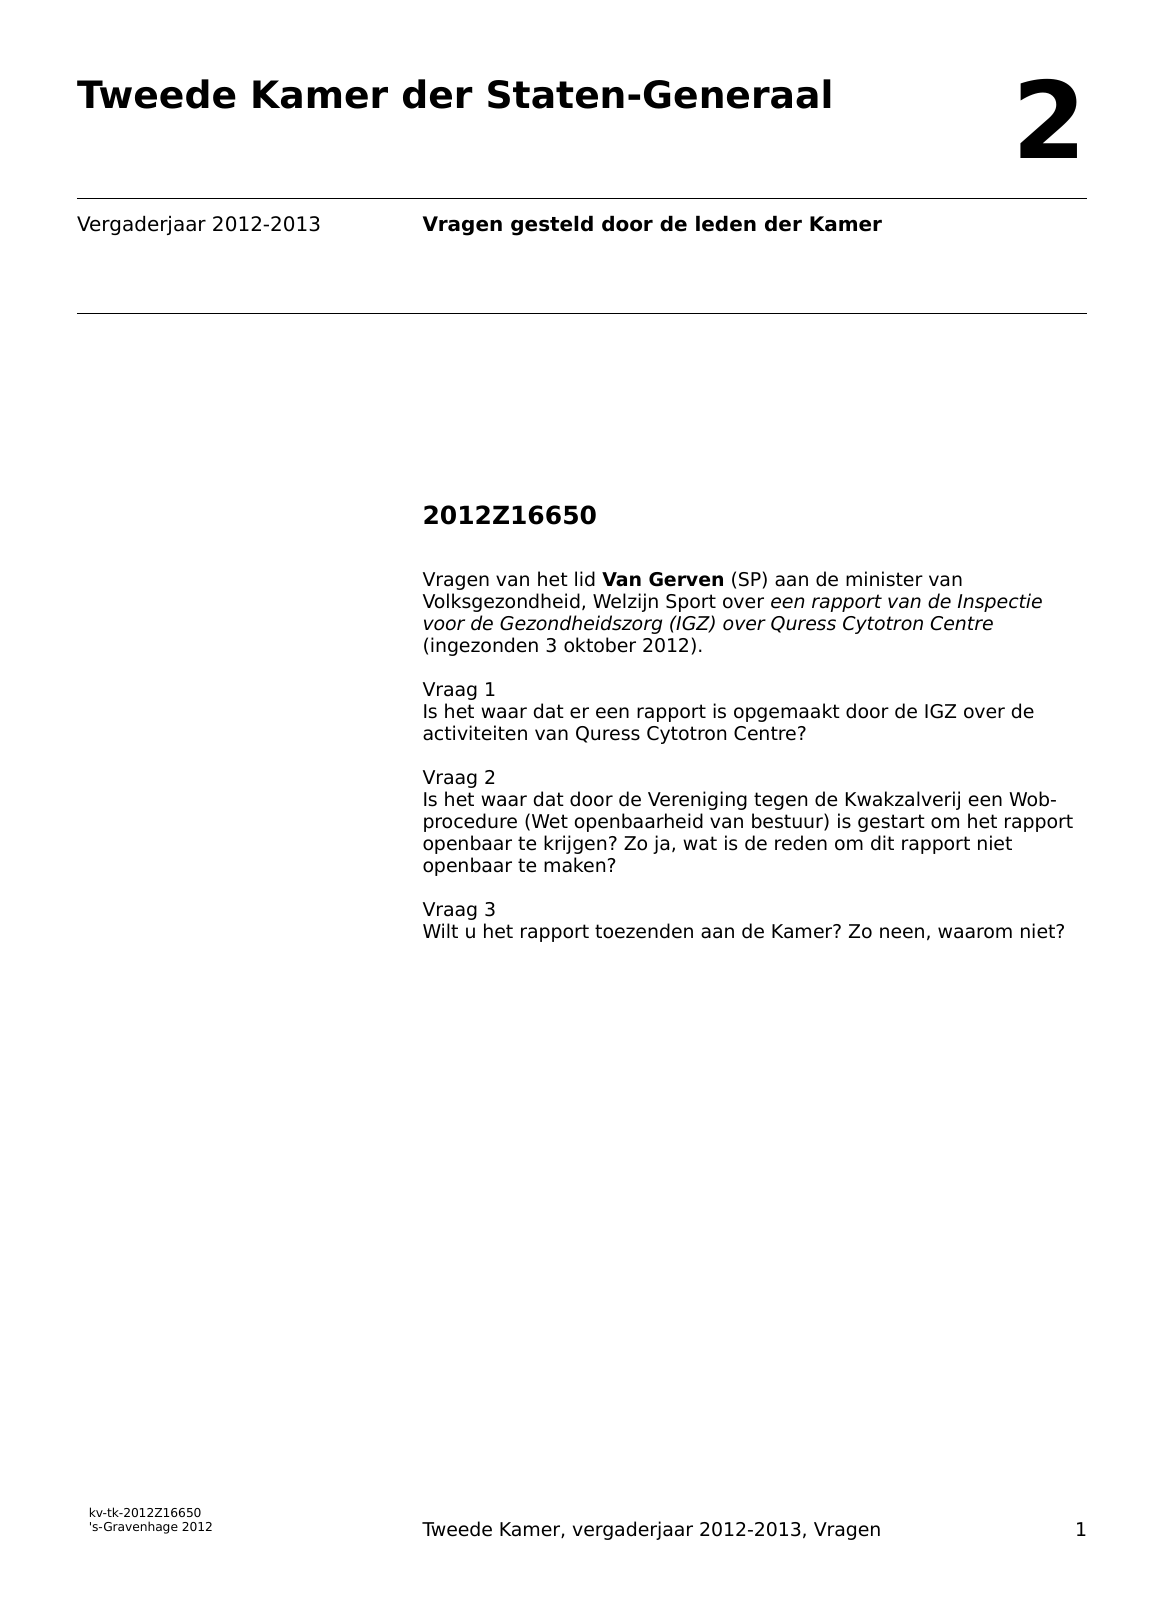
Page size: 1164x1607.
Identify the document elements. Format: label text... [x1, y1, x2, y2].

text Vraag 1 [422, 679, 1087, 701]
text Is het waar dat er een rapport is opgemaakt door de IGZ over de activiteiten van Quress Cytotron Centre? [422, 701, 1087, 745]
text Wilt u het rapport toezenden aan de Kamer? Zo neen, waarom niet? [422, 921, 1087, 943]
text Is het waar dat door de Vereniging tegen de Kwakzalverij een Wob-procedure (Wet openbaarheid van bestuur) is gestart om het rapport openbaar te krijgen? Zo ja, wat is de reden om dit rapport niet openbaar te maken? [422, 789, 1087, 877]
text 's-Gravenhage 2012 [88, 1520, 323, 1534]
table_cell Vergaderjaar 2012-2013 [77, 199, 422, 313]
table_cell Vragen gesteld door de leden der Kamer [422, 199, 1087, 313]
text kv-tk-2012Z16650 [88, 1506, 323, 1520]
text Vragen van het lid Van Gerven (SP) aan de minister van Volksgezondheid, Welzijn Sport over een rapport van de Inspectie voor de Gezondheidszorg (IGZ) over Quress Cytotron Centre (ingezonden 3 oktober 2012). [422, 569, 1087, 657]
table_header Tweede Kamer der Staten-Generaal [77, 59, 886, 198]
text Vraag 3 [422, 899, 1087, 921]
text 2012Z16650 [422, 501, 1087, 531]
table_header 2 [886, 59, 1087, 198]
text Vraag 2 [422, 767, 1087, 789]
